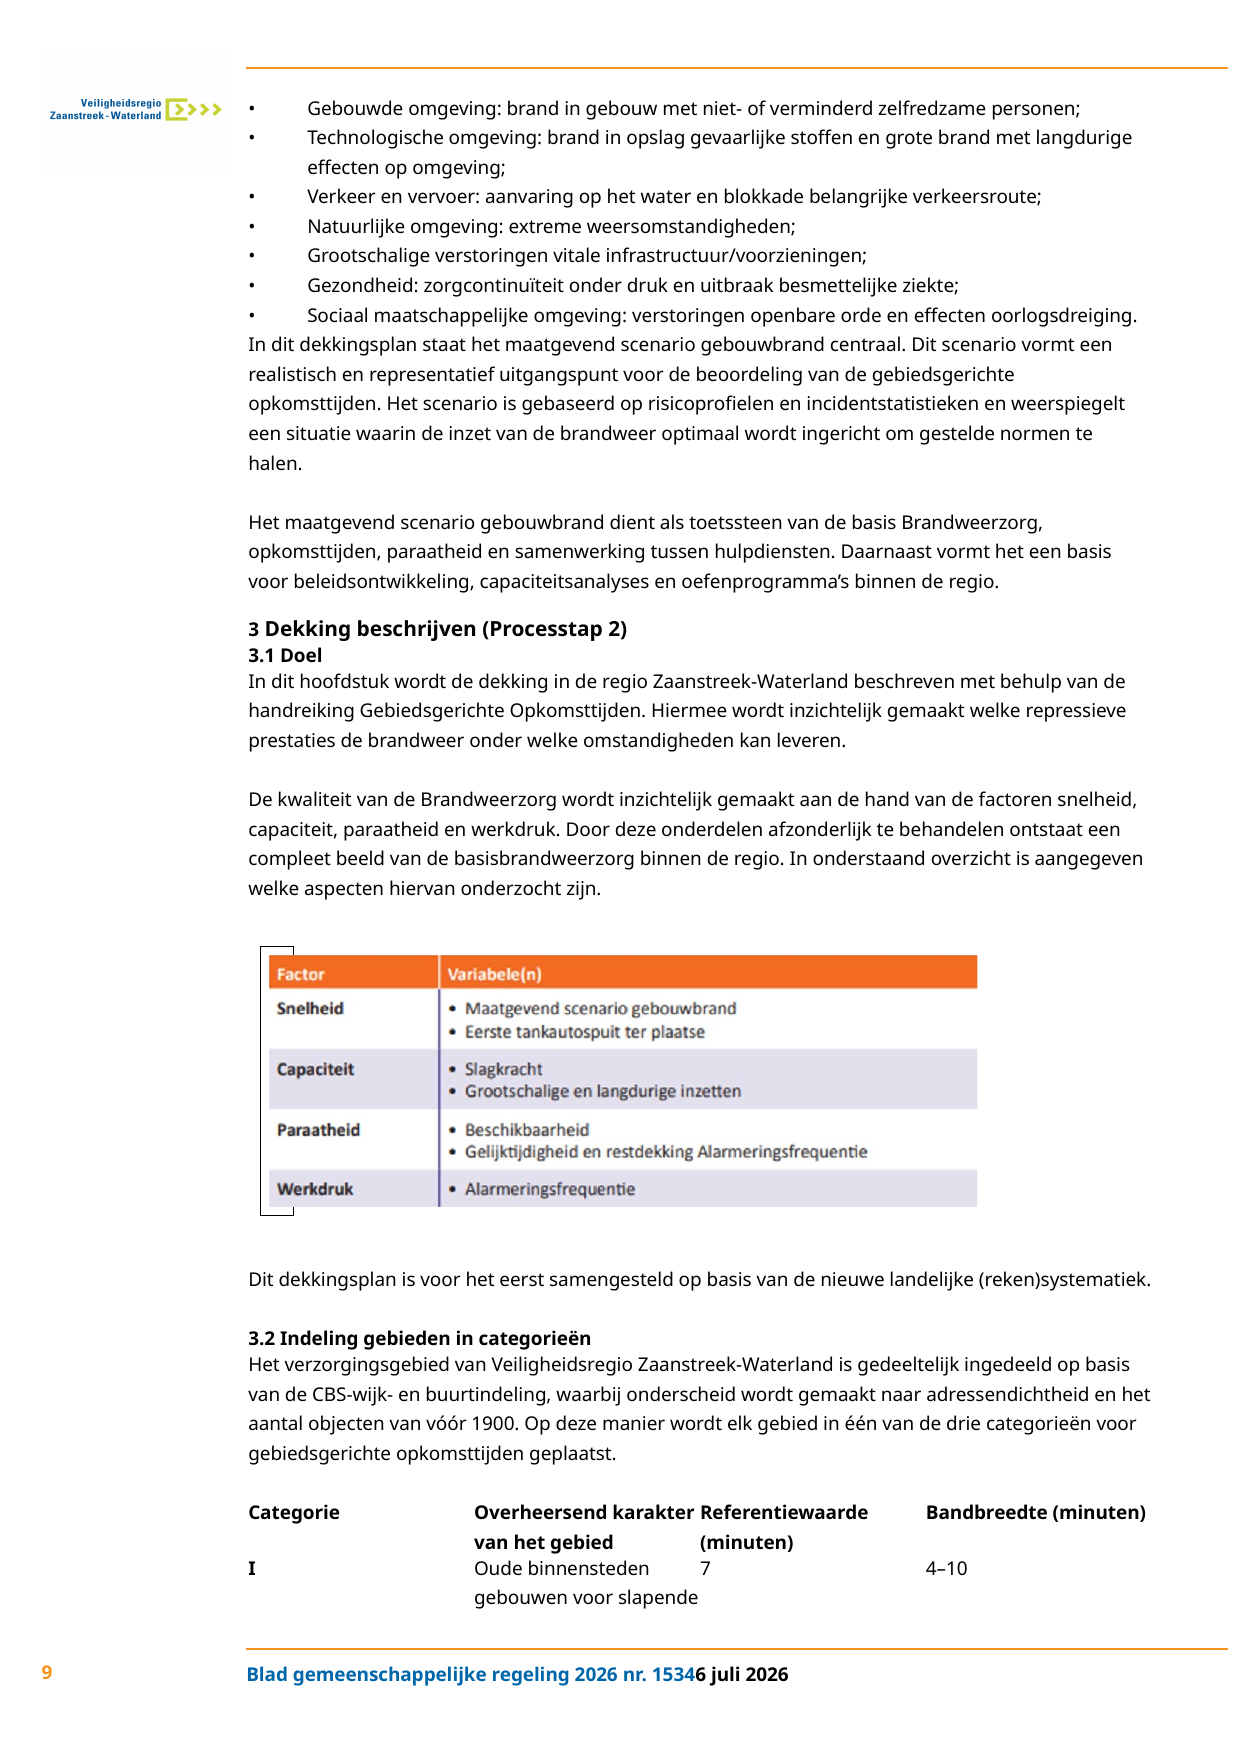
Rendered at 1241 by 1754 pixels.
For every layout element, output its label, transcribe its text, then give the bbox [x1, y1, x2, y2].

list Gebouwde omgeving: brand in gebouw met niet- of verminderd zelfredzame personen; [248, 95, 1152, 121]
list Natuurlijke omgeving: extreme weersomstandigheden; [248, 213, 1152, 239]
table_header Referentiewaarde (minuten) [700, 1499, 926, 1555]
text 3.1 Doel [248, 642, 1152, 668]
text Het verzorgingsgebied van Veiligheidsregio Zaanstreek-Waterland is gedeeltelijk ingedeeld op basis van de CBS-wijk- en buurtindeling, waarbij onderscheid wordt gemaakt naar adressendichtheid en het aantal objecten van vóór 1900. Op deze manier wordt elk gebied in één van de drie categorieën voor gebiedsgerichte opkomsttijden geplaatst. [248, 1351, 1152, 1466]
text De kwaliteit van de Brandweerzorg wordt inzichtelijk gemaakt aan de hand van de factoren snelheid, capaciteit, paraatheid en werkdruk. Door deze onderdelen afzonderlijk te behandelen ontstaat een compleet beeld van de basisbrandweerzorg binnen de regio. In onderstaand overzicht is aangegeven welke aspecten hiervan onderzocht zijn. [248, 786, 1152, 901]
list Verkeer en vervoer: aanvaring op het water en blokkade belangrijke verkeersroute; [248, 183, 1152, 209]
text 3 Dekking beschrijven (Processtap 2) [248, 614, 1152, 642]
text In dit dekkingsplan staat het maatgevend scenario gebouwbrand centraal. Dit scenario vormt een realistisch en representatief uitgangspunt voor de beoordeling van de gebiedsgerichte opkomsttijden. Het scenario is gebaseerd op risicoprofielen en incidentstatistieken en weerspiegelt een situatie waarin de inzet van de brandweer optimaal wordt ingericht om gestelde normen te halen. [248, 331, 1152, 476]
table_cell 7 [700, 1555, 926, 1610]
list Technologische omgeving: brand in opslag gevaarlijke stoffen en grote brand met langdurige effecten op omgeving; [248, 124, 1152, 180]
text In dit hoofdstuk wordt de dekking in de regio Zaanstreek-Waterland beschreven met behulp van de handreiking Gebiedsgerichte Opkomsttijden. Hiermee wordt inzichtelijk gemaakt welke repressieve prestaties de brandweer onder welke omstandigheden kan leveren. [248, 668, 1152, 753]
picture [41, 47, 231, 172]
text Dit dekkingsplan is voor het eerst samengesteld op basis van de nieuwe landelijke (reken)systematiek. [248, 1266, 1152, 1292]
list Gezondheid: zorgcontinuïteit onder druk en uitbraak besmettelijke ziekte; [248, 272, 1152, 298]
text 3.2 Indeling gebieden in categorieën [248, 1326, 1152, 1351]
picture [268, 955, 978, 1207]
table_header Overheersend karakter van het gebied [474, 1499, 700, 1555]
text Het maatgevend scenario gebouwbrand dient als toetssteen van de basis Brandweerzorg, opkomsttijden, paraatheid en samenwerking tussen hulpdiensten. Daarnaast vormt het een basis voor beleidsontwikkeling, capaciteitsanalyses en oefenprogramma’s binnen de regio. [248, 509, 1152, 594]
table_cell 4–10 [926, 1555, 1152, 1610]
list Grootschalige verstoringen vitale infrastructuur/voorzieningen; [248, 243, 1152, 268]
table_header Bandbreedte (minuten) [926, 1499, 1152, 1555]
table_cell Oude binnensteden gebouwen voor slapende [474, 1555, 700, 1610]
table_cell I [248, 1555, 474, 1610]
table_header Categorie [248, 1499, 474, 1555]
list Sociaal maatschappelijke omgeving: verstoringen openbare orde en effecten oorlogsdreiging. [248, 302, 1152, 328]
